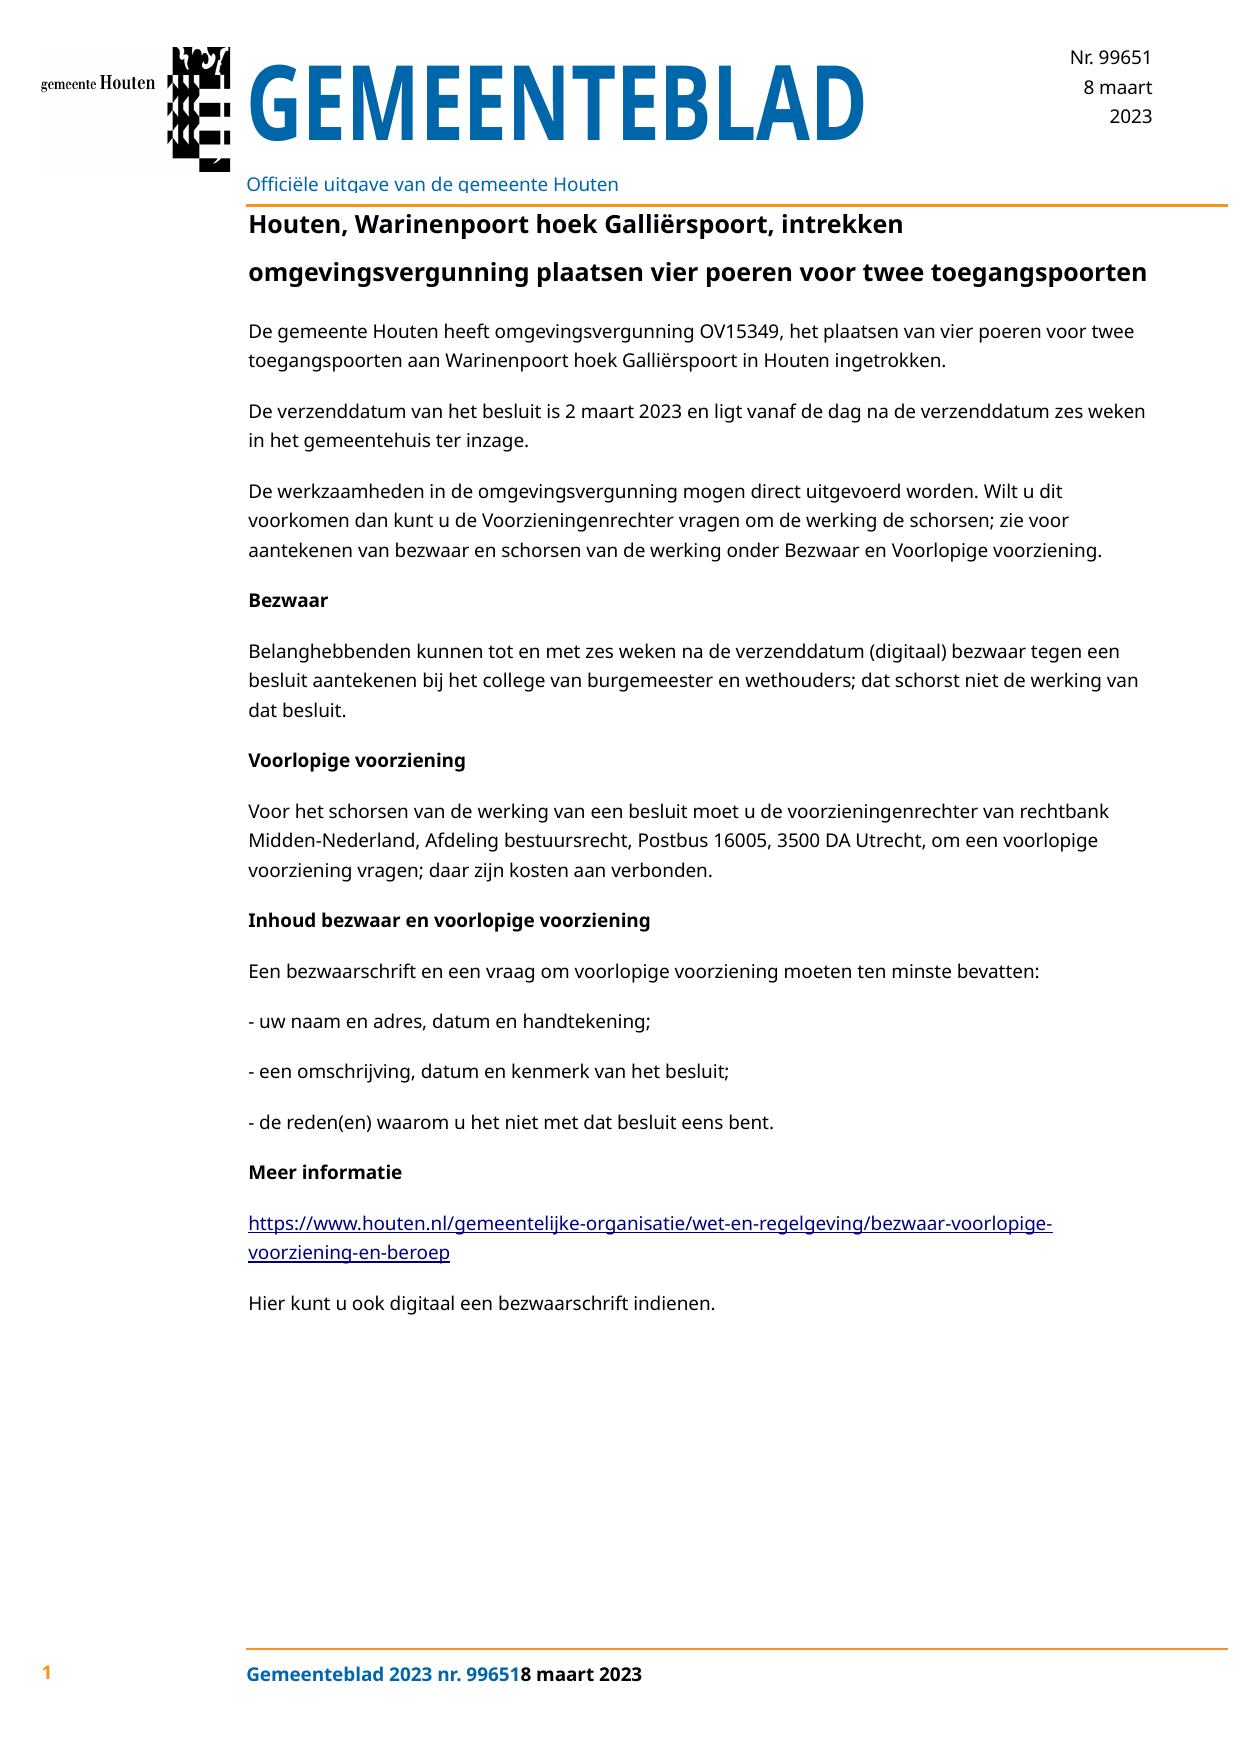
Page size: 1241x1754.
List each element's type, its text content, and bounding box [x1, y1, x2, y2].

text Bezwaar [248, 587, 1152, 613]
text De werkzaamheden in de omgevingsvergunning mogen direct uitgevoerd worden. Wilt u dit voorkomen dan kunt u de Voorzieningenrechter vragen om de werking de schorsen; zie voor aantekenen van bezwaar en schorsen van de werking onder Bezwaar en Voorlopige voorziening. [248, 478, 1152, 563]
text De verzenddatum van het besluit is 2 maart 2023 en ligt vanaf de dag na de verzenddatum zes weken in het gemeentehuis ter inzage. [248, 398, 1152, 453]
text - de reden(en) waarom u het niet met dat besluit eens bent. [248, 1109, 1152, 1135]
text Houten, Warinenpoort hoek Galliërspoort, intrekken omgevingsvergunning plaatsen vier poeren voor twee toegangspoorten [248, 207, 1152, 288]
text Een bezwaarschrift en een vraag om voorlopige voorziening moeten ten minste bevatten: [248, 958, 1152, 984]
text Hier kunt u ook digitaal een bezwaarschrift indienen. [248, 1290, 1152, 1316]
text - een omschrijving, datum en kenmerk van het besluit; [248, 1059, 1152, 1084]
text Meer informatie [248, 1159, 1152, 1185]
text Voor het schorsen van de werking van een besluit moet u de voorzieningenrechter van rechtbank Midden-Nederland, Afdeling bestuursrecht, Postbus 16005, 3500 DA Utrecht, om een voorlopige voorziening vragen; daar zijn kosten aan verbonden. [248, 798, 1152, 883]
text Voorlopige voorziening [248, 747, 1152, 773]
picture [41, 47, 231, 172]
text - uw naam en adres, datum en handtekening; [248, 1008, 1152, 1034]
text Belanghebbenden kunnen tot en met zes weken na de verzenddatum (digitaal) bezwaar tegen een besluit aantekenen bij het college van burgemeester en wethouders; dat schorst niet de werking van dat besluit. [248, 638, 1152, 723]
text Inhoud bezwaar en voorlopige voorziening [248, 907, 1152, 933]
text De gemeente Houten heeft omgevingsvergunning OV15349, het plaatsen van vier poeren voor twee toegangspoorten aan Warinenpoort hoek Galliërspoort in Houten ingetrokken. [248, 318, 1152, 373]
text https://www.houten.nl/gemeentelijke-organisatie/wet-en-regelgeving/bezwaar-voorlopige-voorziening-en-beroep [248, 1210, 1152, 1265]
